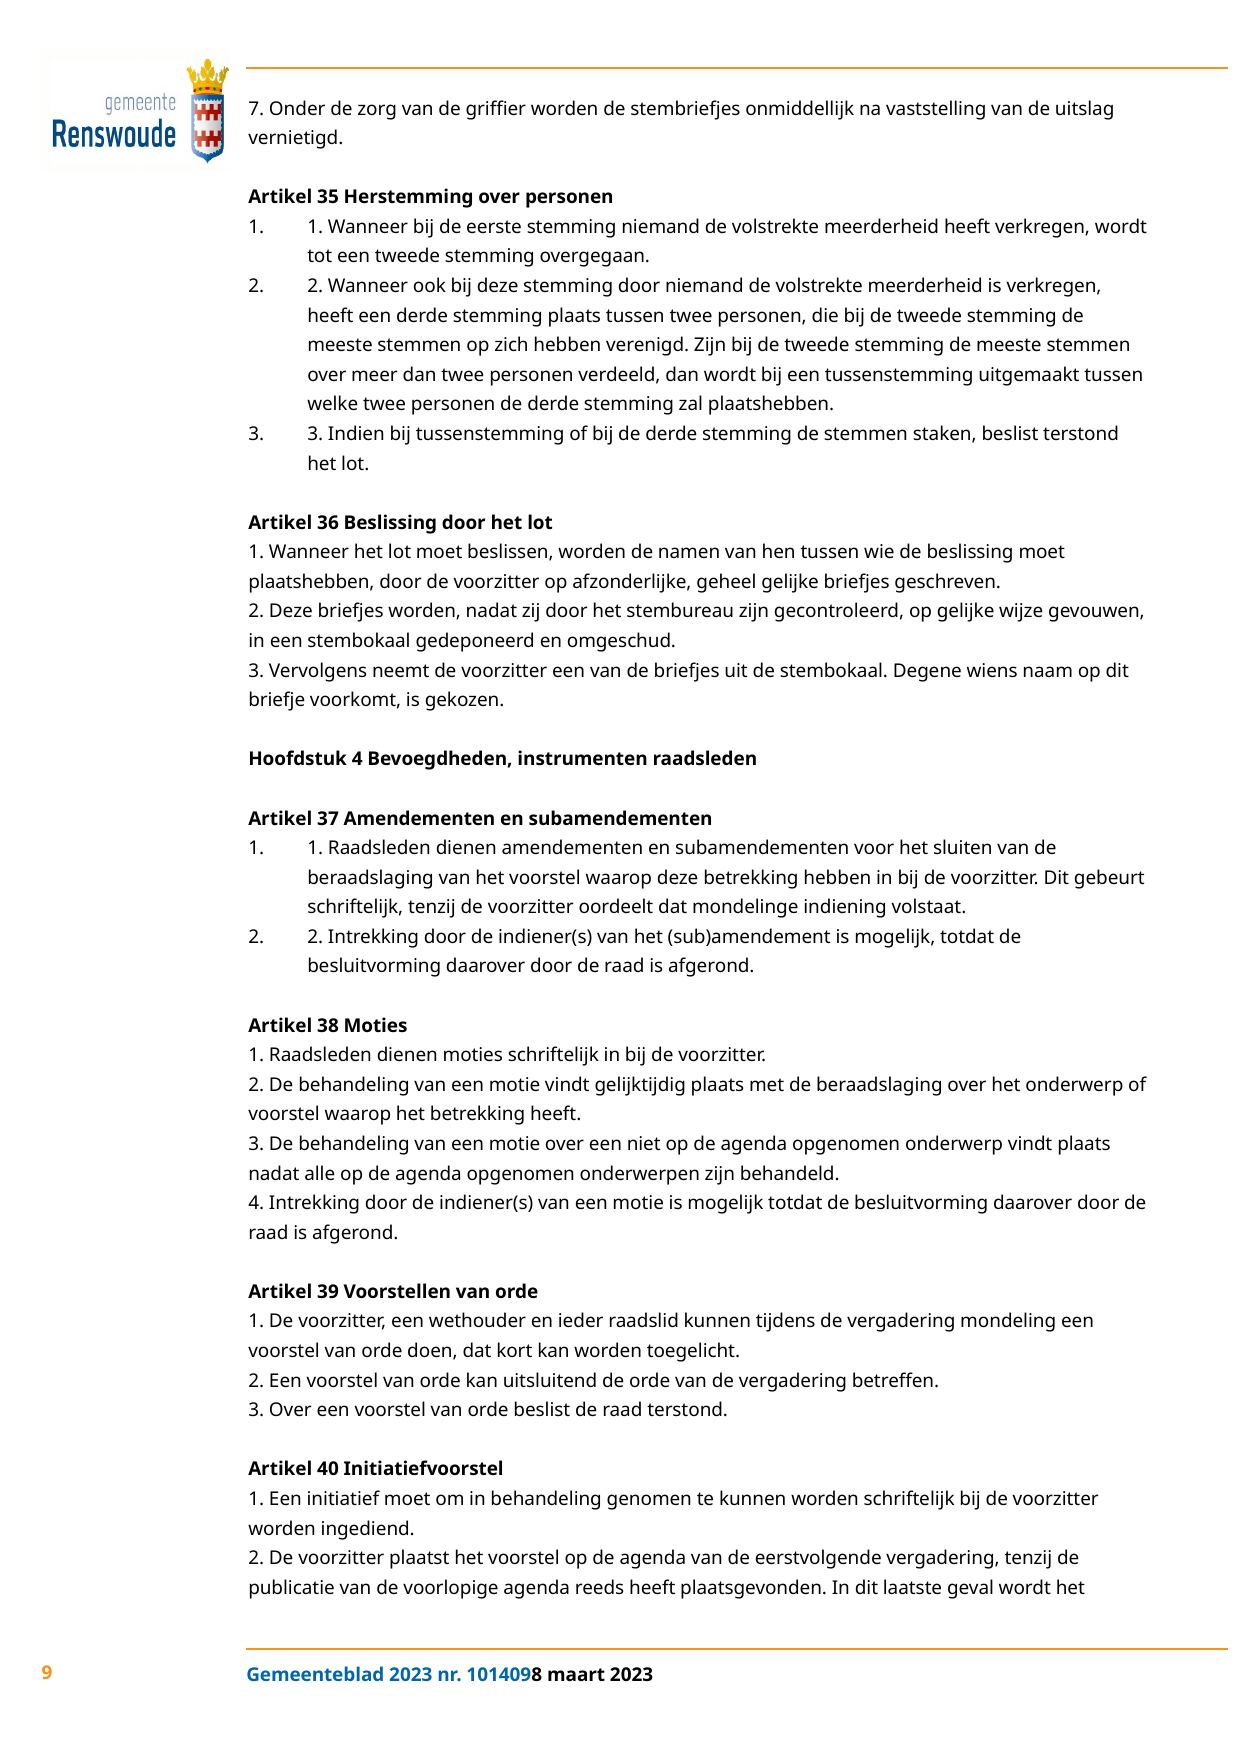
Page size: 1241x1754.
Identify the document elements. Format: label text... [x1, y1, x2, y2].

text 2. Een voorstel van orde kan uitsluitend de orde van de vergadering betreffen. [248, 1367, 1152, 1393]
text 3. De behandeling van een motie over een niet op de agenda opgenomen onderwerp vindt plaats nadat alle op de agenda opgenomen onderwerpen zijn behandeld. [248, 1130, 1152, 1186]
text Artikel 36 Beslissing door het lot [248, 509, 1152, 535]
list 1. Raadsleden dienen amendementen en subamendementen voor het sluiten van de beraadslaging van het voorstel waarop deze betrekking hebben in bij de voorzitter. Dit gebeurt schriftelijk, tenzij de voorzitter oordeelt dat mondelinge indiening volstaat. [248, 834, 1152, 919]
text 1. Raadsleden dienen moties schriftelijk in bij de voorzitter. [248, 1041, 1152, 1067]
text Artikel 40 Initiatiefvoorstel [248, 1456, 1152, 1481]
text Artikel 39 Voorstellen van orde [248, 1278, 1152, 1304]
text Artikel 38 Moties [248, 1012, 1152, 1038]
text 1. Een initiatief moet om in behandeling genomen te kunnen worden schriftelijk bij de voorzitter worden ingediend. [248, 1485, 1152, 1541]
text 2. Deze briefjes worden, nadat zij door het stembureau zijn gecontroleerd, op gelijke wijze gevouwen, in een stembokaal gedeponeerd en omgeschud. [248, 598, 1152, 653]
text 2. De voorzitter plaatst het voorstel op de agenda van de eerstvolgende vergadering, tenzij de publicatie van de voorlopige agenda reeds heeft plaatsgevonden. In dit laatste geval wordt het [248, 1544, 1152, 1600]
text Hoofdstuk 4 Bevoegdheden, instrumenten raadsleden [248, 746, 1152, 771]
text 7. Onder de zorg van de griffier worden de stembriefjes onmiddellijk na vaststelling van de uitslag vernietigd. [248, 95, 1152, 150]
list 2. Wanneer ook bij deze stemming door niemand de volstrekte meerderheid is verkregen, heeft een derde stemming plaats tussen twee personen, die bij de tweede stemming de meeste stemmen op zich hebben verenigd. Zijn bij de tweede stemming de meeste stemmen over meer dan twee personen verdeeld, dan wordt bij een tussenstemming uitgemaakt tussen welke twee personen de derde stemming zal plaatshebben. [248, 272, 1152, 416]
picture [41, 47, 231, 172]
text 4. Intrekking door de indiener(s) van een motie is mogelijk totdat de besluitvorming daarover door de raad is afgerond. [248, 1189, 1152, 1245]
text 3. Over een voorstel van orde beslist de raad terstond. [248, 1396, 1152, 1422]
text Artikel 35 Herstemming over personen [248, 183, 1152, 209]
text 1. Wanneer het lot moet beslissen, worden de namen van hen tussen wie de beslissing moet plaatshebben, door de voorzitter op afzonderlijke, geheel gelijke briefjes geschreven. [248, 538, 1152, 594]
text 3. Vervolgens neemt de voorzitter een van de briefjes uit de stembokaal. Degene wiens naam op dit briefje voorkomt, is gekozen. [248, 657, 1152, 712]
list 1. Wanneer bij de eerste stemming niemand de volstrekte meerderheid heeft verkregen, wordt tot een tweede stemming overgegaan. [248, 213, 1152, 268]
list 2. Intrekking door de indiener(s) van het (sub)amendement is mogelijk, totdat de besluitvorming daarover door de raad is afgerond. [248, 923, 1152, 978]
list 3. Indien bij tussenstemming of bij de derde stemming de stemmen staken, beslist terstond het lot. [248, 420, 1152, 476]
text Artikel 37 Amendementen en subamendementen [248, 805, 1152, 831]
text 1. De voorzitter, een wethouder en ieder raadslid kunnen tijdens de vergadering mondeling een voorstel van orde doen, dat kort kan worden toegelicht. [248, 1308, 1152, 1363]
text 2. De behandeling van een motie vindt gelijktijdig plaats met de beraadslaging over het onderwerp of voorstel waarop het betrekking heeft. [248, 1071, 1152, 1126]
